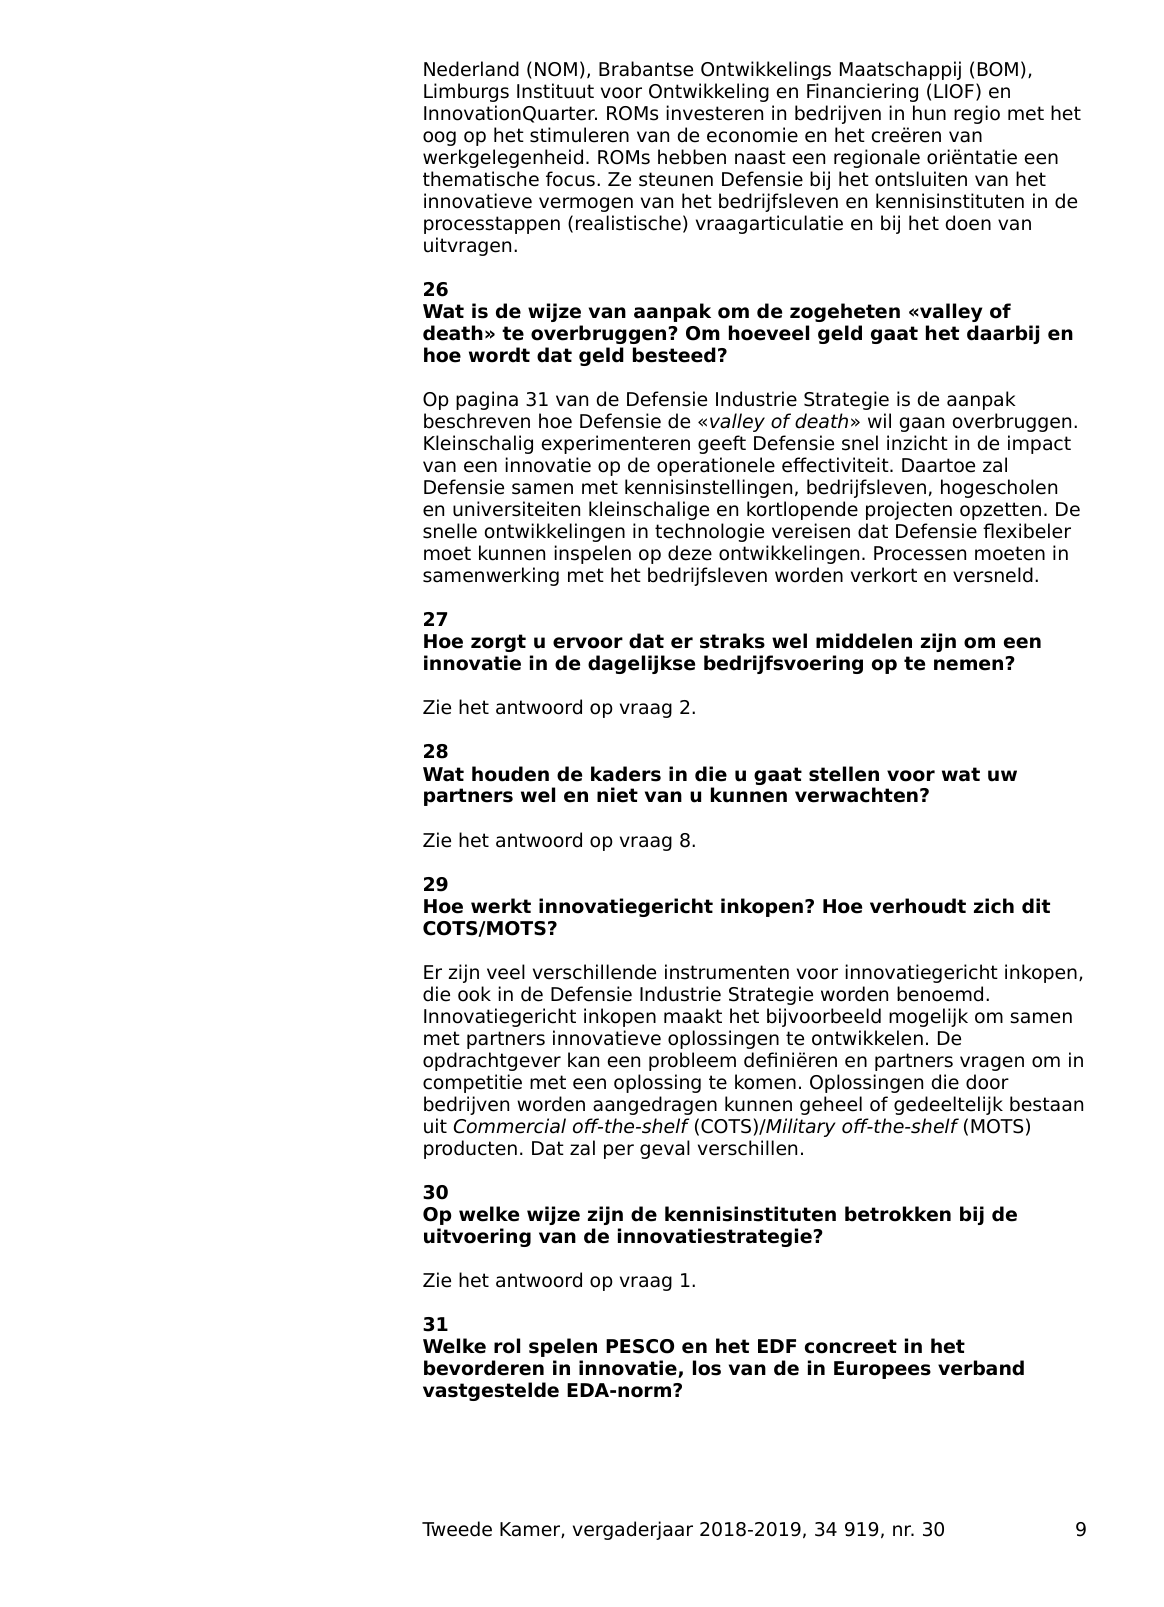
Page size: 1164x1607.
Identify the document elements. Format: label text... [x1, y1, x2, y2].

text 27 [422, 609, 1087, 631]
text Er zijn veel verschillende instrumenten voor innovatiegericht inkopen, die ook in de Defensie Industrie Strategie worden benoemd. Innovatiegericht inkopen maakt het bijvoorbeeld mogelijk om samen met partners innovatieve oplossingen te ontwikkelen. De opdrachtgever kan een probleem definiëren en partners vragen om in competitie met een oplossing te komen. Oplossingen die door bedrijven worden aangedragen kunnen geheel of gedeeltelijk bestaan uit Commercial off-the-shelf (COTS)/Military off-the-shelf (MOTS) producten. Dat zal per geval verschillen. [422, 962, 1087, 1160]
text Hoe zorgt u ervoor dat er straks wel middelen zijn om een innovatie in de dagelijkse bedrijfsvoering op te nemen? [422, 631, 1087, 675]
text 26 [422, 279, 1087, 301]
text Op pagina 31 van de Defensie Industrie Strategie is de aanpak beschreven hoe Defensie de «valley of death» wil gaan overbruggen. Kleinschalig experimenteren geeft Defensie snel inzicht in de impact van een innovatie op de operationele effectiviteit. Daartoe zal Defensie samen met kennisinstellingen, bedrijfsleven, hogescholen en universiteiten kleinschalige en kortlopende projecten opzetten. De snelle ontwikkelingen in technologie vereisen dat Defensie flexibeler moet kunnen inspelen op deze ontwikkelingen. Processen moeten in samenwerking met het bedrijfsleven worden verkort en versneld. [422, 389, 1087, 587]
text Wat houden de kaders in die u gaat stellen voor wat uw partners wel en niet van u kunnen verwachten? [422, 763, 1087, 807]
text Op welke wijze zijn de kennisinstituten betrokken bij de uitvoering van de innovatiestrategie? [422, 1204, 1087, 1248]
text Wat is de wijze van aanpak om de zogeheten «valley of death» te overbruggen? Om hoeveel geld gaat het daarbij en hoe wordt dat geld besteed? [422, 301, 1087, 367]
text 31 [422, 1314, 1087, 1336]
text Zie het antwoord op vraag 8. [422, 829, 1087, 852]
text Zie het antwoord op vraag 2. [422, 697, 1087, 719]
text Nederland (NOM), Brabantse Ontwikkelings Maatschappij (BOM), Limburgs Instituut voor Ontwikkeling en Financiering (LIOF) en InnovationQuarter. ROMs investeren in bedrijven in hun regio met het oog op het stimuleren van de economie en het creëren van werkgelegenheid. ROMs hebben naast een regionale oriëntatie een thematische focus. Ze steunen Defensie bij het ontsluiten van het innovatieve vermogen van het bedrijfsleven en kennisinstituten in de processtappen (realistische) vraagarticulatie en bij het doen van uitvragen. [422, 59, 1087, 257]
text Zie het antwoord op vraag 1. [422, 1270, 1087, 1292]
text 28 [422, 741, 1087, 763]
text 29 [422, 874, 1087, 896]
text Welke rol spelen PESCO en het EDF concreet in het bevorderen in innovatie, los van de in Europees verband vastgestelde EDA-norm? [422, 1336, 1087, 1402]
text 30 [422, 1182, 1087, 1204]
text Hoe werkt innovatiegericht inkopen? Hoe verhoudt zich dit COTS/MOTS? [422, 896, 1087, 940]
